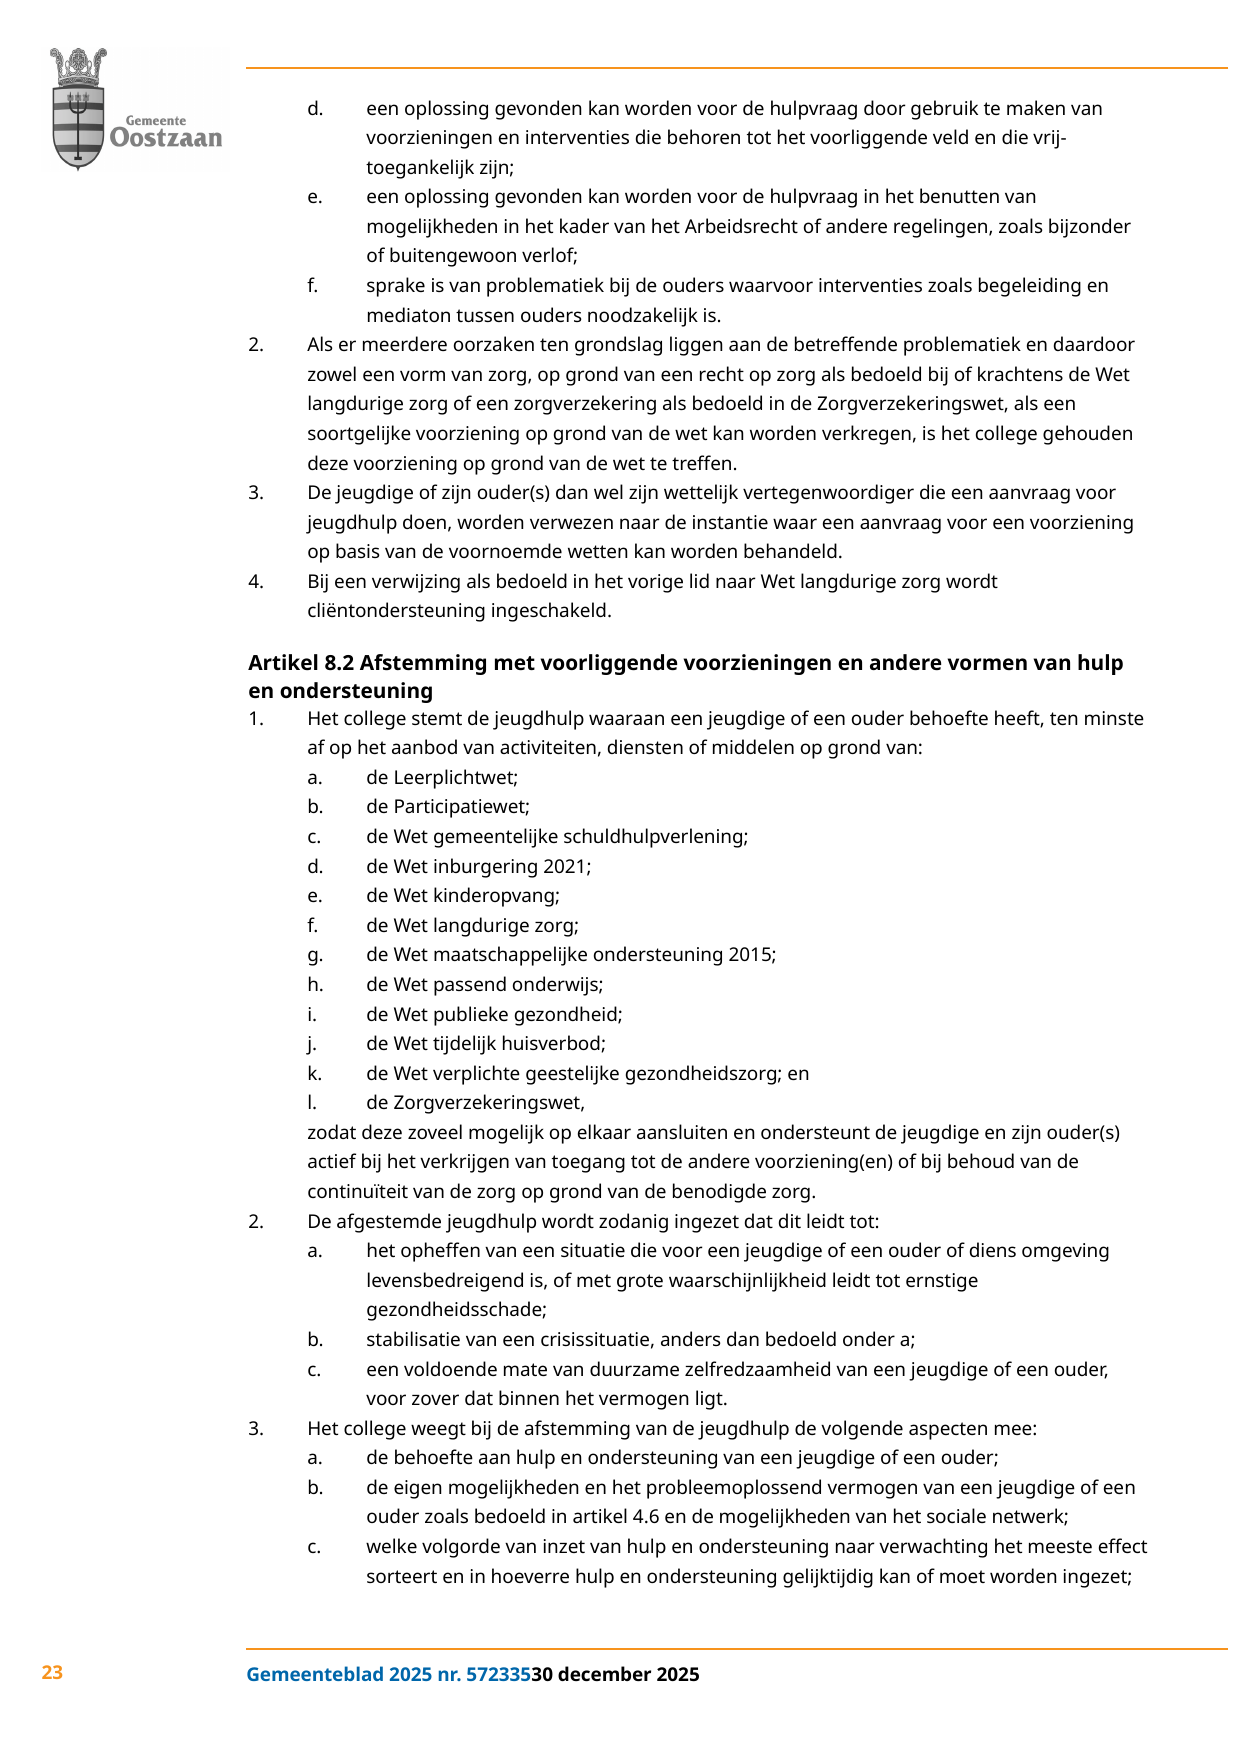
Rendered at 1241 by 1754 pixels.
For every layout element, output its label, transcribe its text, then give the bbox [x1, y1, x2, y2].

list de eigen mogelijkheden en het probleemoplossend vermogen van een jeugdige of een ouder zoals bedoeld in artikel 4.6 en de mogelijkheden van het sociale netwerk; [307, 1474, 1152, 1529]
list Als er meerdere oorzaken ten grondslag liggen aan de betreffende problematiek en daardoor zowel een vorm van zorg, op grond van een recht op zorg als bedoeld bij of krachtens de Wet langdurige zorg of een zorgverzekering als bedoeld in de Zorgverzekeringswet, als een soortgelijke voorziening op grond van de wet kan worden verkregen, is het college gehouden deze voorziening op grond van de wet te treffen. [248, 331, 1152, 476]
list de behoefte aan hulp en ondersteuning van een jeugdige of een ouder; [307, 1444, 1152, 1470]
list de Wet publieke gezondheid; [307, 1001, 1152, 1027]
list welke volgorde van inzet van hulp en ondersteuning naar verwachting het meeste effect sorteert en in hoeverre hulp en ondersteuning gelijktijdig kan of moet worden ingezet; [307, 1533, 1152, 1589]
list de Wet langdurige zorg; [307, 912, 1152, 938]
list de Wet kinderopvang; [307, 882, 1152, 908]
list de Wet gemeentelijke schuldhulpverlening; [307, 823, 1152, 849]
list stabilisatie van een crisissituatie, anders dan bedoeld onder a; [307, 1326, 1152, 1352]
list een oplossing gevonden kan worden voor de hulpvraag in het benutten van mogelijkheden in het kader van het Arbeidsrecht of andere regelingen, zoals bijzonder of buitengewoon verlof; [307, 183, 1152, 268]
list Het college weegt bij de afstemming van de jeugdhulp de volgende aspecten mee: [248, 1415, 1152, 1441]
list de Zorgverzekeringswet, [307, 1089, 1152, 1115]
list een voldoende mate van duurzame zelfredzaamheid van een jeugdige of een ouder, voor zover dat binnen het vermogen ligt. [307, 1356, 1152, 1411]
list de Wet maatschappelijke ondersteuning 2015; [307, 942, 1152, 967]
list de Wet inburgering 2021; [307, 853, 1152, 879]
list zodat deze zoveel mogelijk op elkaar aansluiten en ondersteunt de jeugdige en zijn ouder(s) actief bij het verkrijgen van toegang tot de andere voorziening(en) of bij behoud van de continuïteit van de zorg op grond van de benodigde zorg. [248, 1119, 1152, 1204]
list de Leerplichtwet; [307, 764, 1152, 790]
list De afgestemde jeugdhulp wordt zodanig ingezet dat dit leidt tot: [248, 1208, 1152, 1234]
list de Wet passend onderwijs; [307, 971, 1152, 997]
text Artikel 8.2 Afstemming met voorliggende voorzieningen en andere vormen van hulp en ondersteuning [248, 648, 1152, 705]
list de Wet tijdelijk huisverbod; [307, 1030, 1152, 1056]
picture [41, 47, 231, 172]
list de Participatiewet; [307, 794, 1152, 819]
list de Wet verplichte geestelijke gezondheidszorg; en [307, 1060, 1152, 1086]
list Bij een verwijzing als bedoeld in het vorige lid naar Wet langdurige zorg wordt cliëntondersteuning ingeschakeld. [248, 568, 1152, 623]
list het opheffen van een situatie die voor een jeugdige of een ouder of diens omgeving levensbedreigend is, of met grote waarschijnlijkheid leidt tot ernstige gezondheidsschade; [307, 1237, 1152, 1322]
list sprake is van problematiek bij de ouders waarvoor interventies zoals begeleiding en mediaton tussen ouders noodzakelijk is. [307, 272, 1152, 328]
list een oplossing gevonden kan worden voor de hulpvraag door gebruik te maken van voorzieningen en interventies die behoren tot het voorliggende veld en die vrij-toegankelijk zijn; [307, 95, 1152, 180]
list De jeugdige of zijn ouder(s) dan wel zijn wettelijk vertegenwoordiger die een aanvraag voor jeugdhulp doen, worden verwezen naar de instantie waar een aanvraag voor een voorziening op basis van de voornoemde wetten kan worden behandeld. [248, 479, 1152, 564]
list Het college stemt de jeugdhulp waaraan een jeugdige of een ouder behoefte heeft, ten minste af op het aanbod van activiteiten, diensten of middelen op grond van: [248, 705, 1152, 760]
